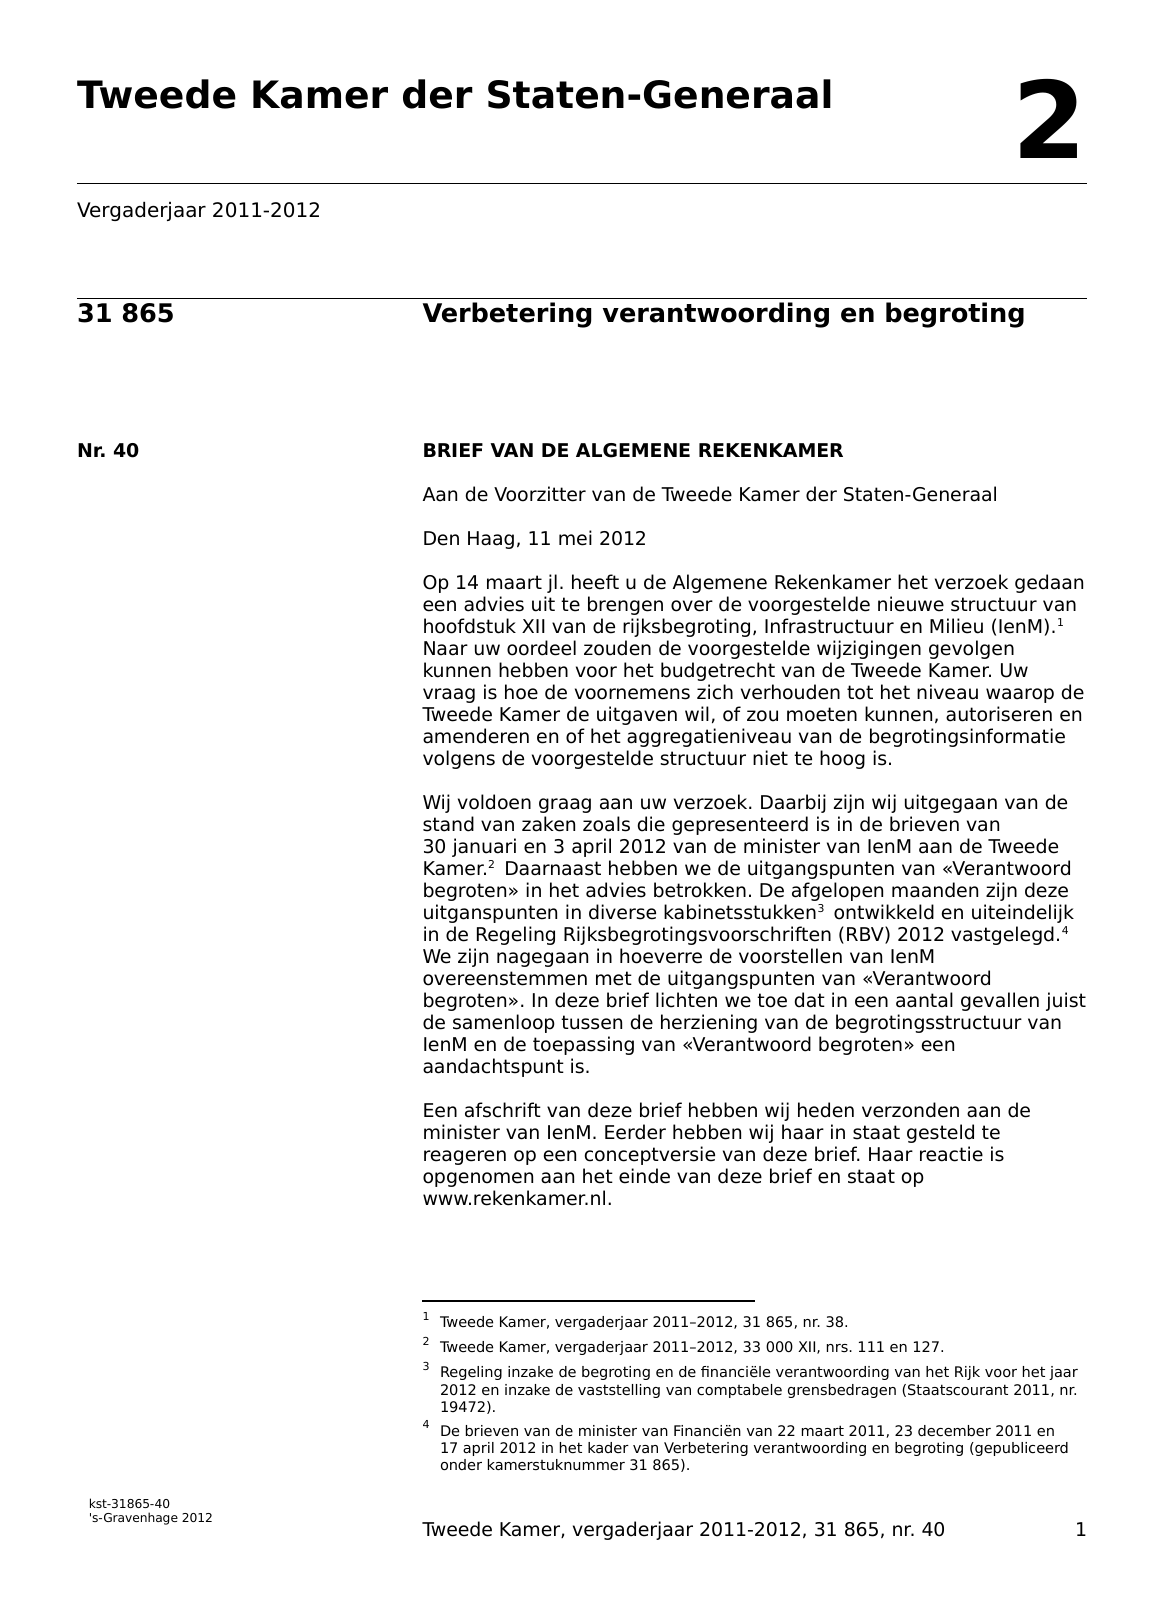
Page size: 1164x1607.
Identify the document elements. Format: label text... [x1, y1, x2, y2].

table_header Tweede Kamer der Staten-Generaal [77, 59, 886, 183]
subtitle Nr. 40 BRIEF VAN DE ALGEMENE REKENKAMER [77, 440, 1087, 462]
text Den Haag, 11 mei 2012 [422, 528, 1087, 550]
text kst-31865-40 [88, 1497, 323, 1511]
text Regeling inzake de begroting en de financiële verantwoording van het Rijk voor het jaar 2012 en inzake de vaststelling van comptabele grensbedragen (Staatscourant 2011, nr. 19472). [422, 1360, 1087, 1416]
text Op 14 maart jl. heeft u de Algemene Rekenkamer het verzoek gedaan een advies uit te brengen over de voorgestelde nieuwe structuur van hoofdstuk XII van de rijksbegroting, Infrastructuur en Milieu (IenM). Naar uw oordeel zouden de voorgestelde wijzigingen gevolgen kunnen hebben voor het budgetrecht van de Tweede Kamer. Uw vraag is hoe de voornemens zich verhouden tot het niveau waarop de Tweede Kamer de uitgaven wil, of zou moeten kunnen, autoriseren en amenderen en of het aggregatieniveau van de begrotingsinformatie volgens de voorgestelde structuur niet te hoog is. [422, 572, 1087, 770]
text Aan de Voorzitter van de Tweede Kamer der Staten-Generaal [422, 484, 1087, 506]
text Wij voldoen graag aan uw verzoek. Daarbij zijn wij uitgegaan van de stand van zaken zoals die gepresenteerd is in de brieven van 30 januari en 3 april 2012 van de minister van IenM aan de Tweede Kamer. Daarnaast hebben we de uitgangspunten van «Verantwoord begroten» in het advies betrokken. De afgelopen maanden zijn deze uitganspunten in diverse kabinetsstukken ontwikkeld en uiteindelijk in de Regeling Rijksbegrotingsvoorschriften (RBV) 2012 vastgelegd. We zijn nagegaan in hoeverre de voorstellen van IenM overeenstemmen met de uitgangspunten van «Verantwoord begroten». In deze brief lichten we toe dat in een aantal gevallen juist de samenloop tussen de herziening van de begrotingsstructuur van IenM en de toepassing van «Verantwoord begroten» een aandachtspunt is. [422, 792, 1087, 1078]
subtitle 31 865 Verbetering verantwoording en begroting [77, 299, 1087, 329]
text De brieven van de minister van Financiën van 22 maart 2011, 23 december 2011 en 17 april 2012 in het kader van Verbetering verantwoording en begroting (gepubliceerd onder kamerstuknummer 31 865). [422, 1418, 1087, 1474]
table_cell Vergaderjaar 2011-2012 [77, 184, 1087, 298]
text Een afschrift van deze brief hebben wij heden verzonden aan de minister van IenM. Eerder hebben wij haar in staat gesteld te reageren op een conceptversie van deze brief. Haar reactie is opgenomen aan het einde van deze brief en staat op www.rekenkamer.nl. [422, 1100, 1087, 1210]
text Tweede Kamer, vergaderjaar 2011–2012, 31 865, nr. 38. [422, 1310, 1087, 1332]
text 's-Gravenhage 2012 [88, 1511, 323, 1525]
table_header 2 [886, 59, 1087, 183]
text Tweede Kamer, vergaderjaar 2011–2012, 33 000 XII, nrs. 111 en 127. [422, 1335, 1087, 1357]
